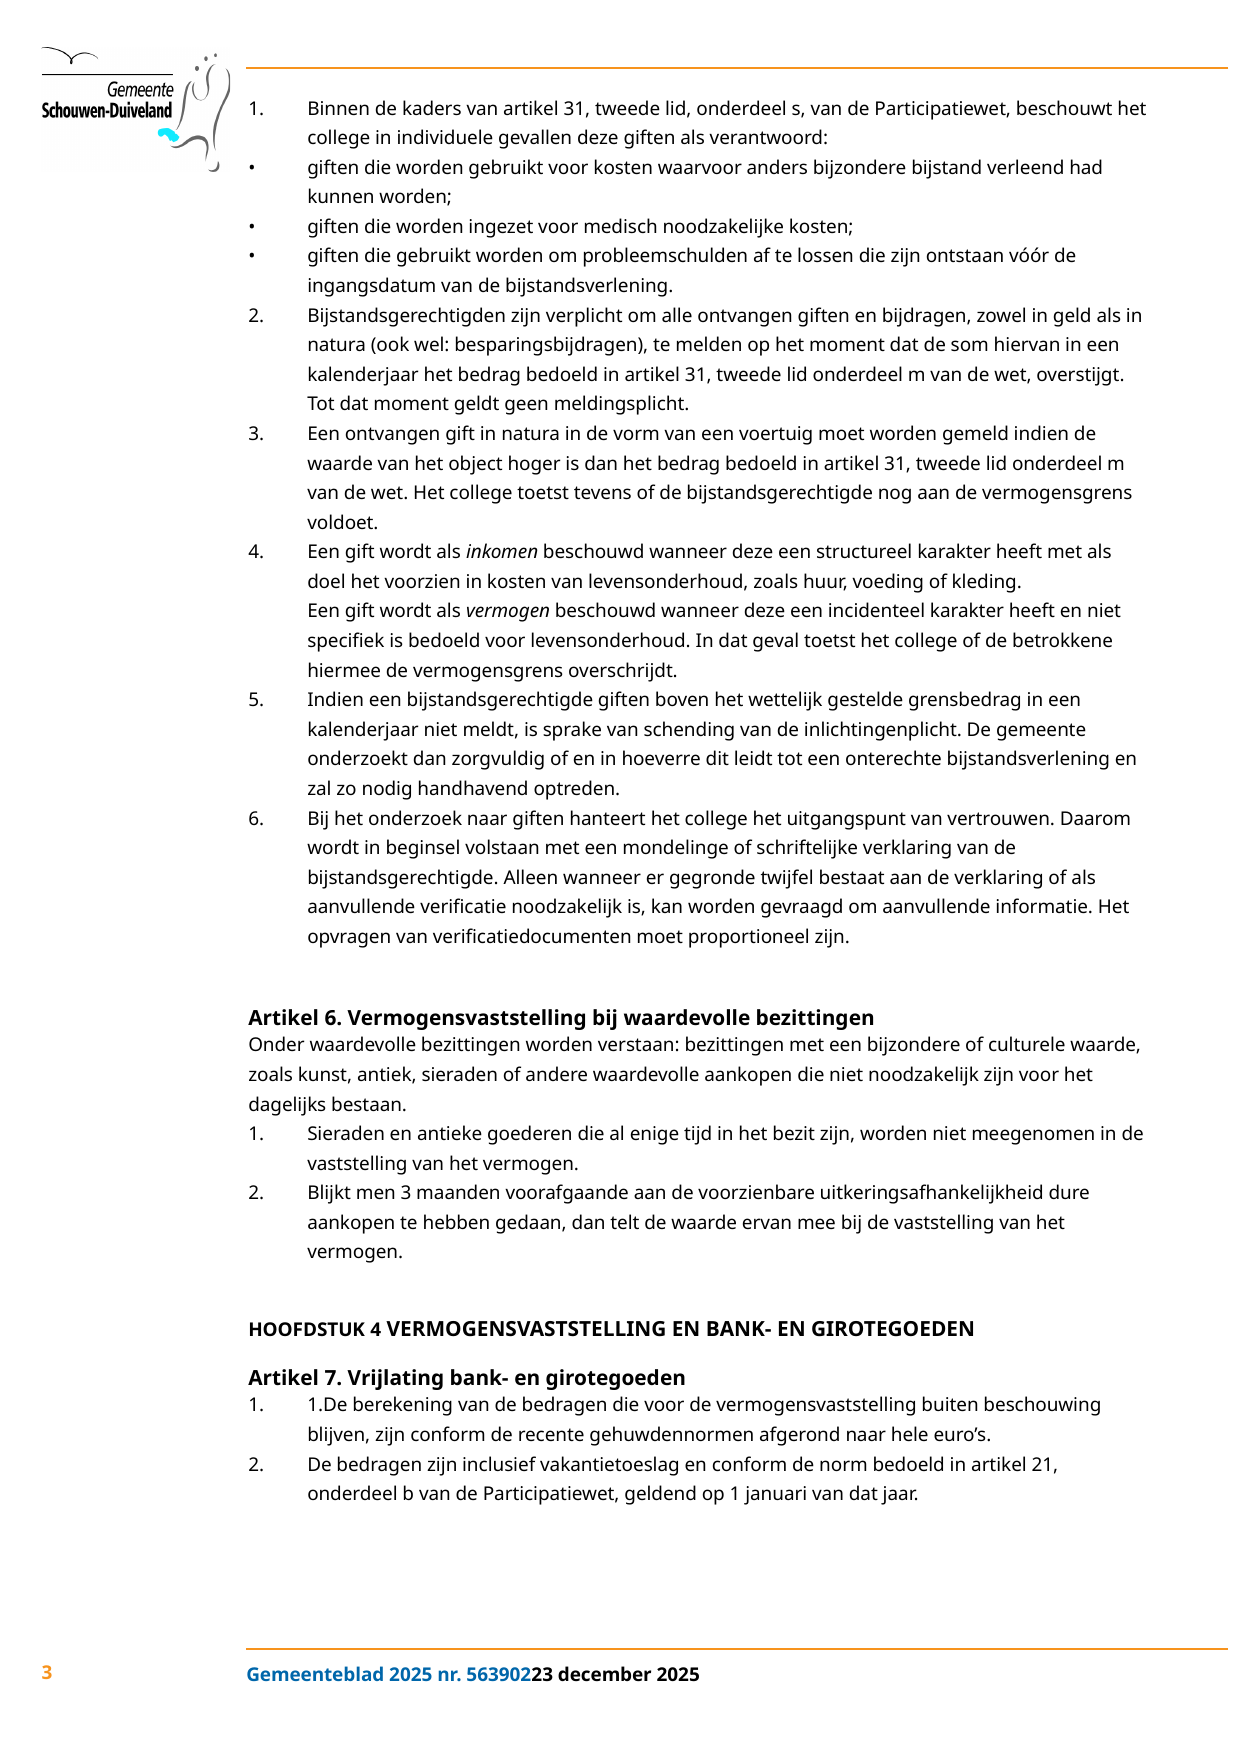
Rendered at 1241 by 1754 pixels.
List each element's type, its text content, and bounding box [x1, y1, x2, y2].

list giften die worden gebruikt voor kosten waarvoor anders bijzondere bijstand verleend had kunnen worden; [248, 154, 1152, 209]
text Onder waardevolle bezittingen worden verstaan: bezittingen met een bijzondere of culturele waarde, zoals kunst, antiek, sieraden of andere waardevolle aankopen die niet noodzakelijk zijn voor het dagelijks bestaan. [248, 1032, 1152, 1116]
list 1.De berekening van de bedragen die voor de vermogensvaststelling buiten beschouwing blijven, zijn conform de recente gehuwdennormen afgerond naar hele euro’s. [248, 1392, 1152, 1447]
list Een gift wordt als inkomen beschouwd wanneer deze een structureel karakter heeft met als doel het voorzien in kosten van levensonderhoud, zoals huur, voeding of kleding. [248, 538, 1152, 594]
list Bij het onderzoek naar giften hanteert het college het uitgangspunt van vertrouwen. Daarom wordt in beginsel volstaan met een mondelinge of schriftelijke verklaring van de bijstandsgerechtigde. Alleen wanneer er gegronde twijfel bestaat aan de verklaring of als aanvullende verificatie noodzakelijk is, kan worden gevraagd om aanvullende informatie. Het opvragen van verificatiedocumenten moet proportioneel zijn. [248, 805, 1152, 949]
text Artikel 7. Vrijlating bank- en girotegoeden [248, 1363, 1152, 1392]
list giften die gebruikt worden om probleemschulden af te lossen die zijn ontstaan vóór de ingangsdatum van de bijstandsverlening. [248, 243, 1152, 298]
list Indien een bijstandsgerechtigde giften boven het wettelijk gestelde grensbedrag in een kalenderjaar niet meldt, is sprake van schending van de inlichtingenplicht. De gemeente onderzoekt dan zorgvuldig of en in hoeverre dit leidt tot een onterechte bijstandsverlening en zal zo nodig handhavend optreden. [248, 686, 1152, 801]
list De bedragen zijn inclusief vakantietoeslag en conform de norm bedoeld in artikel 21, onderdeel b van de Participatiewet, geldend op 1 januari van dat jaar. [248, 1451, 1152, 1506]
list giften die worden ingezet voor medisch noodzakelijke kosten; [248, 213, 1152, 239]
list Blijkt men 3 maanden voorafgaande aan de voorzienbare uitkeringsafhankelijkheid dure aankopen te hebben gedaan, dan telt de waarde ervan mee bij de vaststelling van het vermogen. [248, 1179, 1152, 1264]
text HOOFDSTUK 4 VERMOGENSVASTSTELLING EN BANK- EN GIROTEGOEDEN [248, 1314, 1152, 1342]
list Bijstandsgerechtigden zijn verplicht om alle ontvangen giften en bijdragen, zowel in geld als in natura (ook wel: besparingsbijdragen), te melden op het moment dat de som hiervan in een kalenderjaar het bedrag bedoeld in artikel 31, tweede lid onderdeel m van de wet, overstijgt. Tot dat moment geldt geen meldingsplicht. [248, 302, 1152, 416]
list Een ontvangen gift in natura in de vorm van een voertuig moet worden gemeld indien de waarde van het object hoger is dan het bedrag bedoeld in artikel 31, tweede lid onderdeel m van de wet. Het college toetst tevens of de bijstandsgerechtigde nog aan de vermogensgrens voldoet. [248, 420, 1152, 535]
list Binnen de kaders van artikel 31, tweede lid, onderdeel s, van de Participatiewet, beschouwt het college in individuele gevallen deze giften als verantwoord: [248, 95, 1152, 150]
list Sieraden en antieke goederen die al enige tijd in het bezit zijn, worden niet meegenomen in de vaststelling van het vermogen. [248, 1120, 1152, 1176]
picture [41, 47, 231, 172]
list Een gift wordt als vermogen beschouwd wanneer deze een incidenteel karakter heeft en niet specifiek is bedoeld voor levensonderhoud. In dat geval toetst het college of de betrokkene hiermee de vermogensgrens overschrijdt. [248, 598, 1152, 683]
text Artikel 6. Vermogensvaststelling bij waardevolle bezittingen [248, 1003, 1152, 1032]
